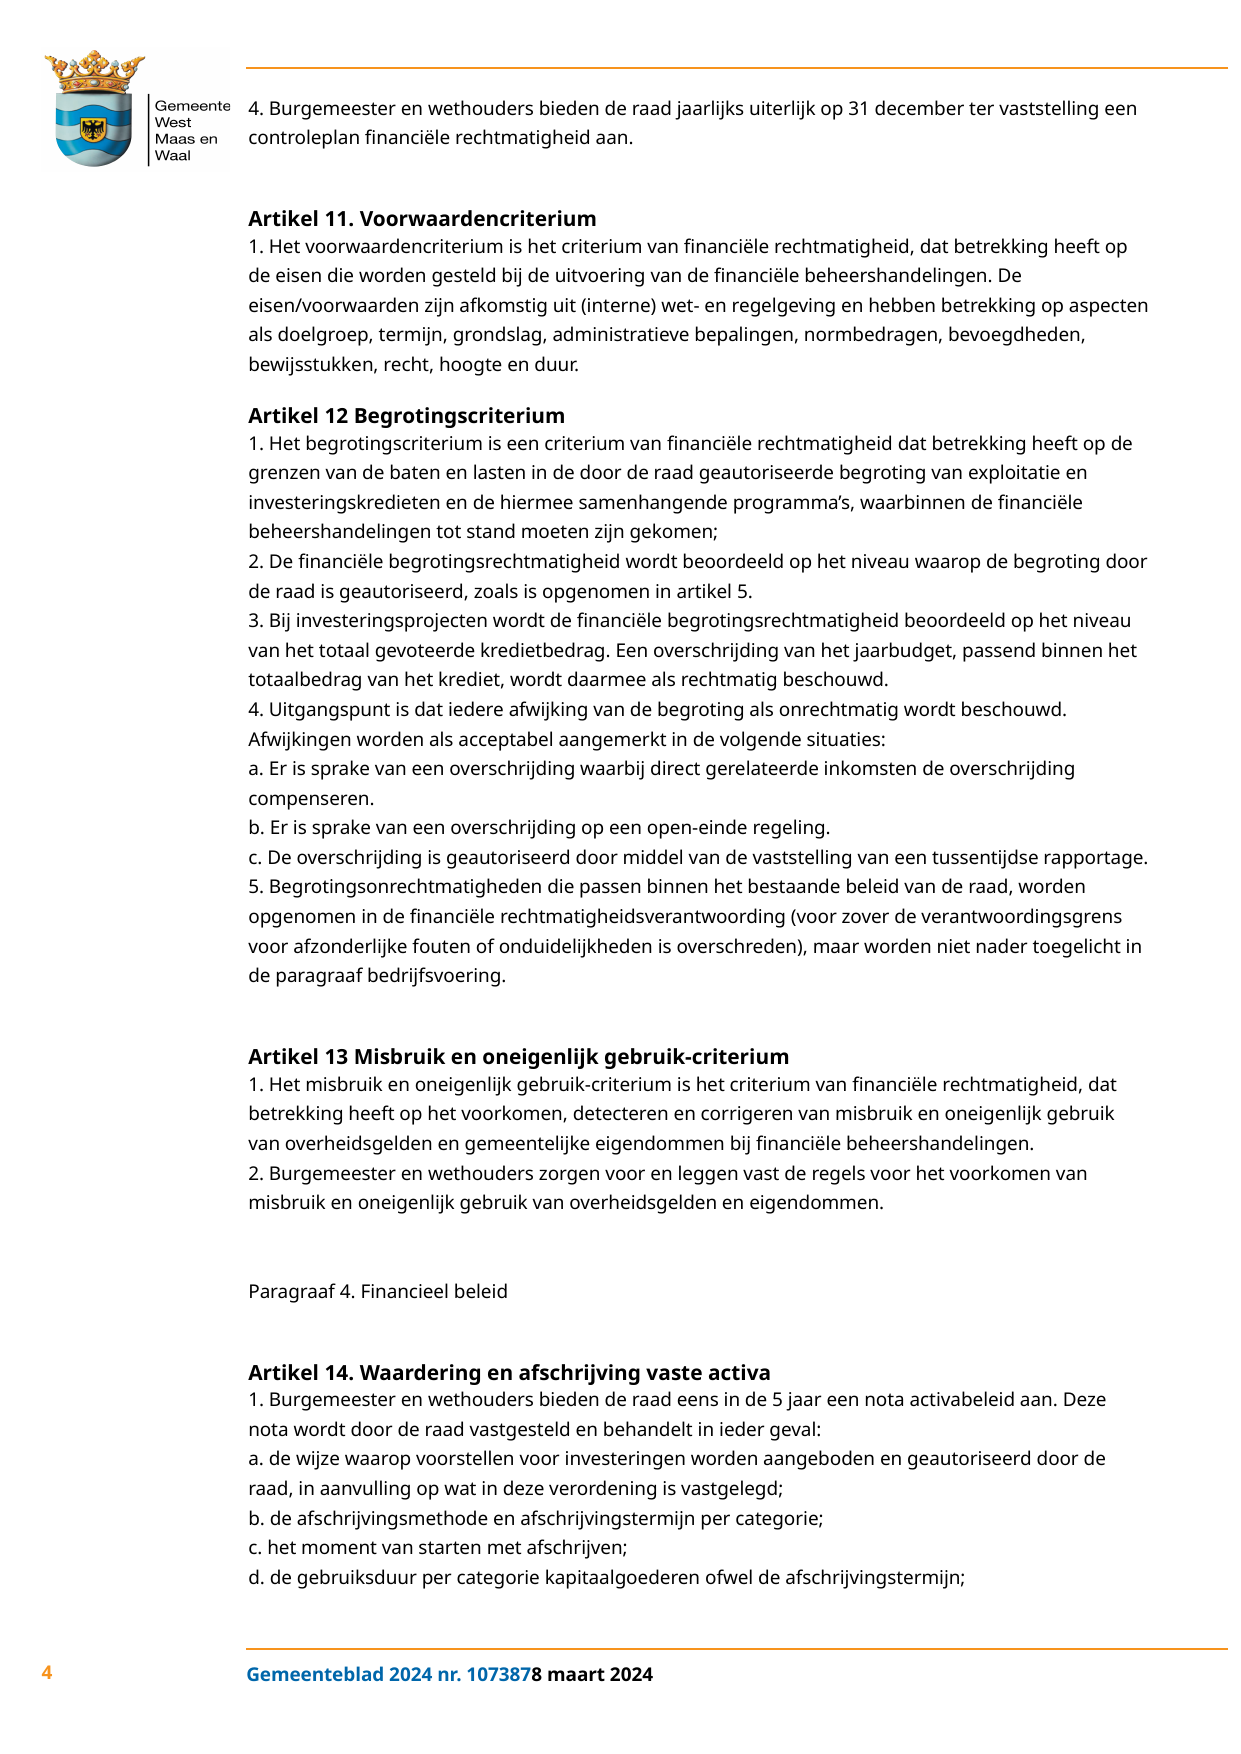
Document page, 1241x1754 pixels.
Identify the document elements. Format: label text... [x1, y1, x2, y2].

text c. De overschrijding is geautoriseerd door middel van de vaststelling van een tussentijdse rapportage. [248, 844, 1152, 870]
text 3. Bij investeringsprojecten wordt de financiële begrotingsrechtmatigheid beoordeeld op het niveau van het totaal gevoteerde kredietbedrag. Een overschrijding van het jaarbudget, passend binnen het totaalbedrag van het krediet, wordt daarmee als rechtmatig beschouwd. [248, 607, 1152, 692]
text 2. Burgemeester en wethouders zorgen voor en leggen vast de regels voor het voorkomen van misbruik en oneigenlijk gebruik van overheidsgelden en eigendommen. [248, 1160, 1152, 1215]
text 4. Uitgangspunt is dat iedere afwijking van de begroting als onrechtmatig wordt beschouwd. Afwijkingen worden als acceptabel aangemerkt in de volgende situaties: [248, 696, 1152, 752]
text c. het moment van starten met afschrijven; [248, 1534, 1152, 1560]
text b. Er is sprake van een overschrijding op een open-einde regeling. [248, 814, 1152, 840]
text Artikel 12 Begrotingscriterium [248, 402, 1152, 430]
picture [41, 47, 231, 172]
text Paragraaf 4. Financieel beleid [248, 1278, 1152, 1304]
text b. de afschrijvingsmethode en afschrijvingstermijn per categorie; [248, 1505, 1152, 1531]
text 1. Burgemeester en wethouders bieden de raad eens in de 5 jaar een nota activabeleid aan. Deze nota wordt door de raad vastgesteld en behandelt in ieder geval: [248, 1386, 1152, 1442]
text 1. Het misbruik en oneigenlijk gebruik-criterium is het criterium van financiële rechtmatigheid, dat betrekking heeft op het voorkomen, detecteren en corrigeren van misbruik en oneigenlijk gebruik van overheidsgelden en gemeentelijke eigendommen bij financiële beheershandelingen. [248, 1071, 1152, 1156]
text a. Er is sprake van een overschrijding waarbij direct gerelateerde inkomsten de overschrijding compenseren. [248, 755, 1152, 811]
text 1. Het begrotingscriterium is een criterium van financiële rechtmatigheid dat betrekking heeft op de grenzen van de baten en lasten in de door de raad geautoriseerde begroting van exploitatie en investeringskredieten en de hiermee samenhangende programma’s, waarbinnen de financiële beheershandelingen tot stand moeten zijn gekomen; [248, 430, 1152, 544]
text a. de wijze waarop voorstellen voor investeringen worden aangeboden en geautoriseerd door de raad, in aanvulling op wat in deze verordening is vastgelegd; [248, 1446, 1152, 1501]
text 4. Burgemeester en wethouders bieden de raad jaarlijks uiterlijk op 31 december ter vaststelling een controleplan financiële rechtmatigheid aan. [248, 95, 1152, 150]
text Artikel 14. Waardering en afschrijving vaste activa [248, 1358, 1152, 1386]
text 2. De financiële begrotingsrechtmatigheid wordt beoordeeld op het niveau waarop de begroting door de raad is geautoriseerd, zoals is opgenomen in artikel 5. [248, 548, 1152, 604]
text d. de gebruiksduur per categorie kapitaalgoederen ofwel de afschrijvingstermijn; [248, 1564, 1152, 1590]
text Artikel 11. Voorwaardencriterium [248, 204, 1152, 233]
text 5. Begrotingsonrechtmatigheden die passen binnen het bestaande beleid van de raad, worden opgenomen in de financiële rechtmatigheidsverantwoording (voor zover de verantwoordingsgrens voor afzonderlijke fouten of onduidelijkheden is overschreden), maar worden niet nader toegelicht in de paragraaf bedrijfsvoering. [248, 874, 1152, 988]
text Artikel 13 Misbruik en oneigenlijk gebruik-criterium [248, 1042, 1152, 1071]
text 1. Het voorwaardencriterium is het criterium van financiële rechtmatigheid, dat betrekking heeft op de eisen die worden gesteld bij de uitvoering van de financiële beheershandelingen. De eisen/voorwaarden zijn afkomstig uit (interne) wet- en regelgeving en hebben betrekking op aspecten als doelgroep, termijn, grondslag, administratieve bepalingen, normbedragen, bevoegdheden, bewijsstukken, recht, hoogte en duur. [248, 233, 1152, 377]
